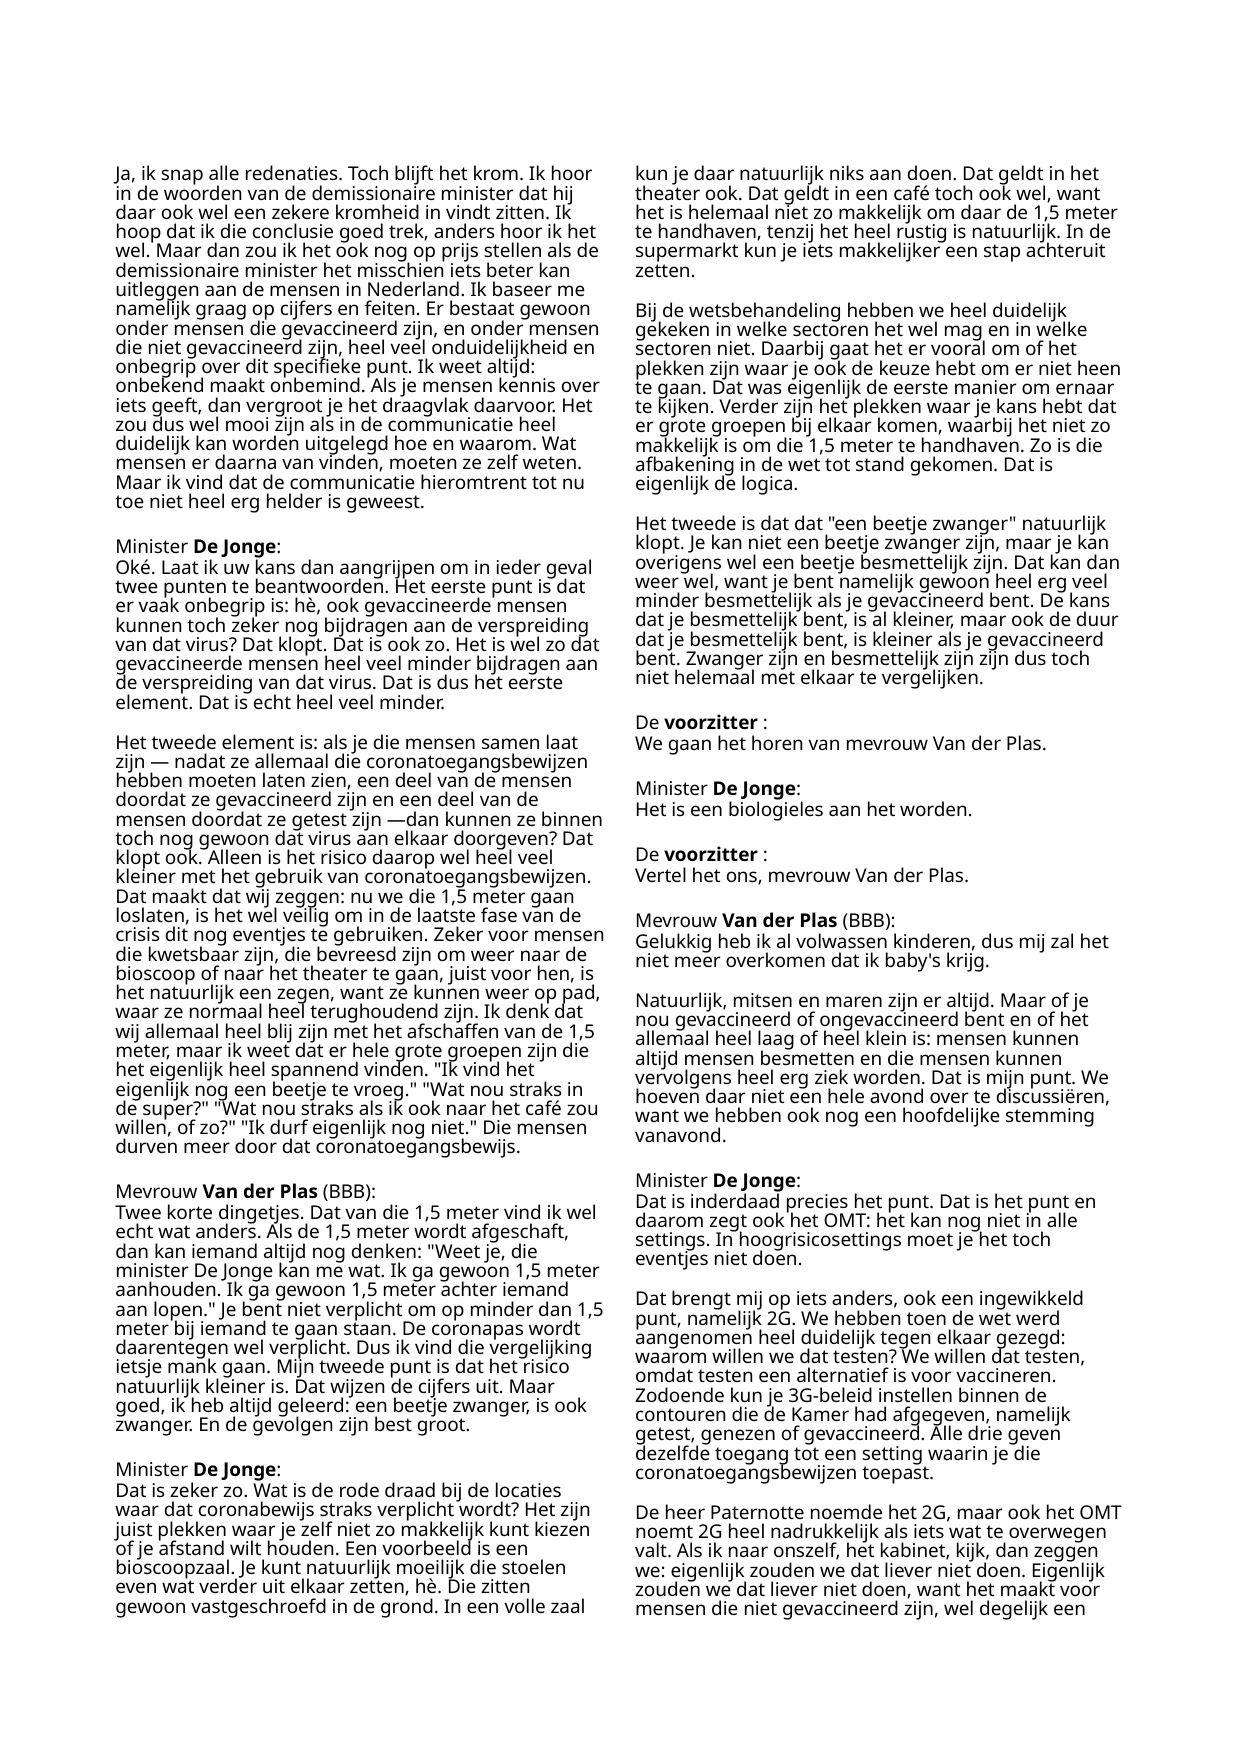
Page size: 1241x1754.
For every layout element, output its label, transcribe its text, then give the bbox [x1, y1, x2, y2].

text De heer Paternotte noemde het 2G, maar ook het OMT noemt 2G heel nadrukkelijk als iets wat te overwegen valt. Als ik naar onszelf, het kabinet, kijk, dan zeggen we: eigenlijk zouden we dat liever niet doen. Eigenlijk zouden we dat liever niet doen, want het maakt voor mensen die niet gevaccineerd zijn, wel degelijk een [635, 1504, 1125, 1619]
text Minister De Jonge: [115, 533, 605, 559]
text De voorzitter : [635, 709, 1125, 735]
text Minister De Jonge: [635, 1167, 1125, 1193]
text Natuurlijk, mitsen en maren zijn er altijd. Maar of je nou gevaccineerd of ongevaccineerd bent en of het allemaal heel laag of heel klein is: mensen kunnen altijd mensen besmetten en die mensen kunnen vervolgens heel erg ziek worden. Dat is mijn punt. We hoeven daar niet een hele avond over te discussiëren, want we hebben ook nog een hoofdelijke stemming vanavond. [635, 992, 1125, 1146]
text Het is een biologieles aan het worden. [635, 801, 1125, 820]
text Dat brengt mij op iets anders, ook een ingewikkeld punt, namelijk 2G. We hebben toen de wet werd aangenomen heel duidelijk tegen elkaar gezegd: waarom willen we dat testen? We willen dat testen, omdat testen een alternatief is voor vaccineren. Zodoende kun je 3G-beleid instellen binnen de contouren die de Kamer had afgegeven, namelijk getest, genezen of gevaccineerd. Alle drie geven dezelfde toegang tot een setting waarin je die coronatoegangsbewijzen toepast. [635, 1290, 1125, 1483]
text Minister De Jonge: [115, 1456, 605, 1482]
text Dat is inderdaad precies het punt. Dat is het punt en daarom zegt ook het OMT: het kan nog niet in alle settings. In hoogrisicosettings moet je het toch eventjes niet doen. [635, 1193, 1125, 1270]
text De voorzitter : [635, 841, 1125, 867]
text Oké. Laat ik uw kans dan aangrijpen om in ieder geval twee punten te beantwoorden. Het eerste punt is dat er vaak onbegrip is: hè, ook gevaccineerde mensen kunnen toch zeker nog bijdragen aan de verspreiding van dat virus? Dat klopt. Dat is ook zo. Het is wel zo dat gevaccineerde mensen heel veel minder bijdragen aan de verspreiding van dat virus. Dat is dus het eerste element. Dat is echt heel veel minder. [115, 559, 605, 713]
text Vertel het ons, mevrouw Van der Plas. [635, 867, 1125, 886]
text Twee korte dingetjes. Dat van die 1,5 meter vind ik wel echt wat anders. Als de 1,5 meter wordt afgeschaft, dan kan iemand altijd nog denken: "Weet je, die minister De Jonge kan me wat. Ik ga gewoon 1,5 meter aanhouden. Ik ga gewoon 1,5 meter achter iemand aan lopen." Je bent niet verplicht om op minder dan 1,5 meter bij iemand te gaan staan. De coronapas wordt daarentegen wel verplicht. Dus ik vind die vergelijking ietsje mank gaan. Mijn tweede punt is dat het risico natuurlijk kleiner is. Dat wijzen de cijfers uit. Maar goed, ik heb altijd geleerd: een beetje zwanger, is ook zwanger. En de gevolgen zijn best groot. [115, 1204, 605, 1435]
text kun je daar natuurlijk niks aan doen. Dat geldt in het theater ook. Dat geldt in een café toch ook wel, want het is helemaal niet zo makkelijk om daar de 1,5 meter te handhaven, tenzij het heel rustig is natuurlijk. In de supermarkt kun je iets makkelijker een stap achteruit zetten. [635, 165, 1125, 281]
text We gaan het horen van mevrouw Van der Plas. [635, 735, 1125, 754]
text Dat is zeker zo. Wat is de rode draad bij de locaties waar dat coronabewijs straks verplicht wordt? Het zijn juist plekken waar je zelf niet zo makkelijk kunt kiezen of je afstand wilt houden. Een voorbeeld is een bioscoopzaal. Je kunt natuurlijk moeilijk die stoelen even wat verder uit elkaar zetten, hè. Die zitten gewoon vastgeschroefd in de grond. In een volle zaal [115, 1482, 605, 1617]
text Het tweede element is: als je die mensen samen laat zijn — nadat ze allemaal die coronatoegangsbewijzen hebben moeten laten zien, een deel van de mensen doordat ze gevaccineerd zijn en een deel van de mensen doordat ze getest zijn —dan kunnen ze binnen toch nog gewoon dat virus aan elkaar doorgeven? Dat klopt ook. Alleen is het risico daarop wel heel veel kleiner met het gebruik van coronatoegangsbewijzen. Dat maakt dat wij zeggen: nu we die 1,5 meter gaan loslaten, is het wel veilig om in de laatste fase van de crisis dit nog eventjes te gebruiken. Zeker voor mensen die kwetsbaar zijn, die bevreesd zijn om weer naar de bioscoop of naar het theater te gaan, juist voor hen, is het natuurlijk een zegen, want ze kunnen weer op pad, waar ze normaal heel terughoudend zijn. Ik denk dat wij allemaal heel blij zijn met het afschaffen van de 1,5 meter, maar ik weet dat er hele grote groepen zijn die het eigenlijk heel spannend vinden. "Ik vind het eigenlijk nog een beetje te vroeg." "Wat nou straks in de super?" "Wat nou straks als ik ook naar het café zou willen, of zo?" "Ik durf eigenlijk nog niet." Die mensen durven meer door dat coronatoegangsbewijs. [115, 734, 605, 1158]
text Minister De Jonge: [635, 775, 1125, 801]
text Mevrouw Van der Plas (BBB): [115, 1178, 605, 1204]
text Mevrouw Van der Plas (BBB): [635, 907, 1125, 933]
text Bij de wetsbehandeling hebben we heel duidelijk gekeken in welke sectoren het wel mag en in welke sectoren niet. Daarbij gaat het er vooral om of het plekken zijn waar je ook de keuze hebt om er niet heen te gaan. Dat was eigenlijk de eerste manier om ernaar te kijken. Verder zijn het plekken waar je kans hebt dat er grote groepen bij elkaar komen, waarbij het niet zo makkelijk is om die 1,5 meter te handhaven. Zo is die afbakening in de wet tot stand gekomen. Dat is eigenlijk de logica. [635, 302, 1125, 494]
text Gelukkig heb ik al volwassen kinderen, dus mij zal het niet meer overkomen dat ik baby's krijg. [635, 933, 1125, 971]
text Het tweede is dat dat "een beetje zwanger" natuurlijk klopt. Je kan niet een beetje zwanger zijn, maar je kan overigens wel een beetje besmettelijk zijn. Dat kan dan weer wel, want je bent namelijk gewoon heel erg veel minder besmettelijk als je gevaccineerd bent. De kans dat je besmettelijk bent, is al kleiner, maar ook de duur dat je besmettelijk bent, is kleiner als je gevaccineerd bent. Zwanger zijn en besmettelijk zijn zijn dus toch niet helemaal met elkaar te vergelijken. [635, 515, 1125, 688]
text Ja, ik snap alle redenaties. Toch blijft het krom. Ik hoor in de woorden van de demissionaire minister dat hij daar ook wel een zekere kromheid in vindt zitten. Ik hoop dat ik die conclusie goed trek, anders hoor ik het wel. Maar dan zou ik het ook nog op prijs stellen als de demissionaire minister het misschien iets beter kan uitleggen aan de mensen in Nederland. Ik baseer me namelijk graag op cijfers en feiten. Er bestaat gewoon onder mensen die gevaccineerd zijn, en onder mensen die niet gevaccineerd zijn, heel veel onduidelijkheid en onbegrip over dit specifieke punt. Ik weet altijd: onbekend maakt onbemind. Als je mensen kennis over iets geeft, dan vergroot je het draagvlak daarvoor. Het zou dus wel mooi zijn als in de communicatie heel duidelijk kan worden uitgelegd hoe en waarom. Wat mensen er daarna van vinden, moeten ze zelf weten. Maar ik vind dat de communicatie hieromtrent tot nu toe niet heel erg helder is geweest. [115, 165, 605, 512]
